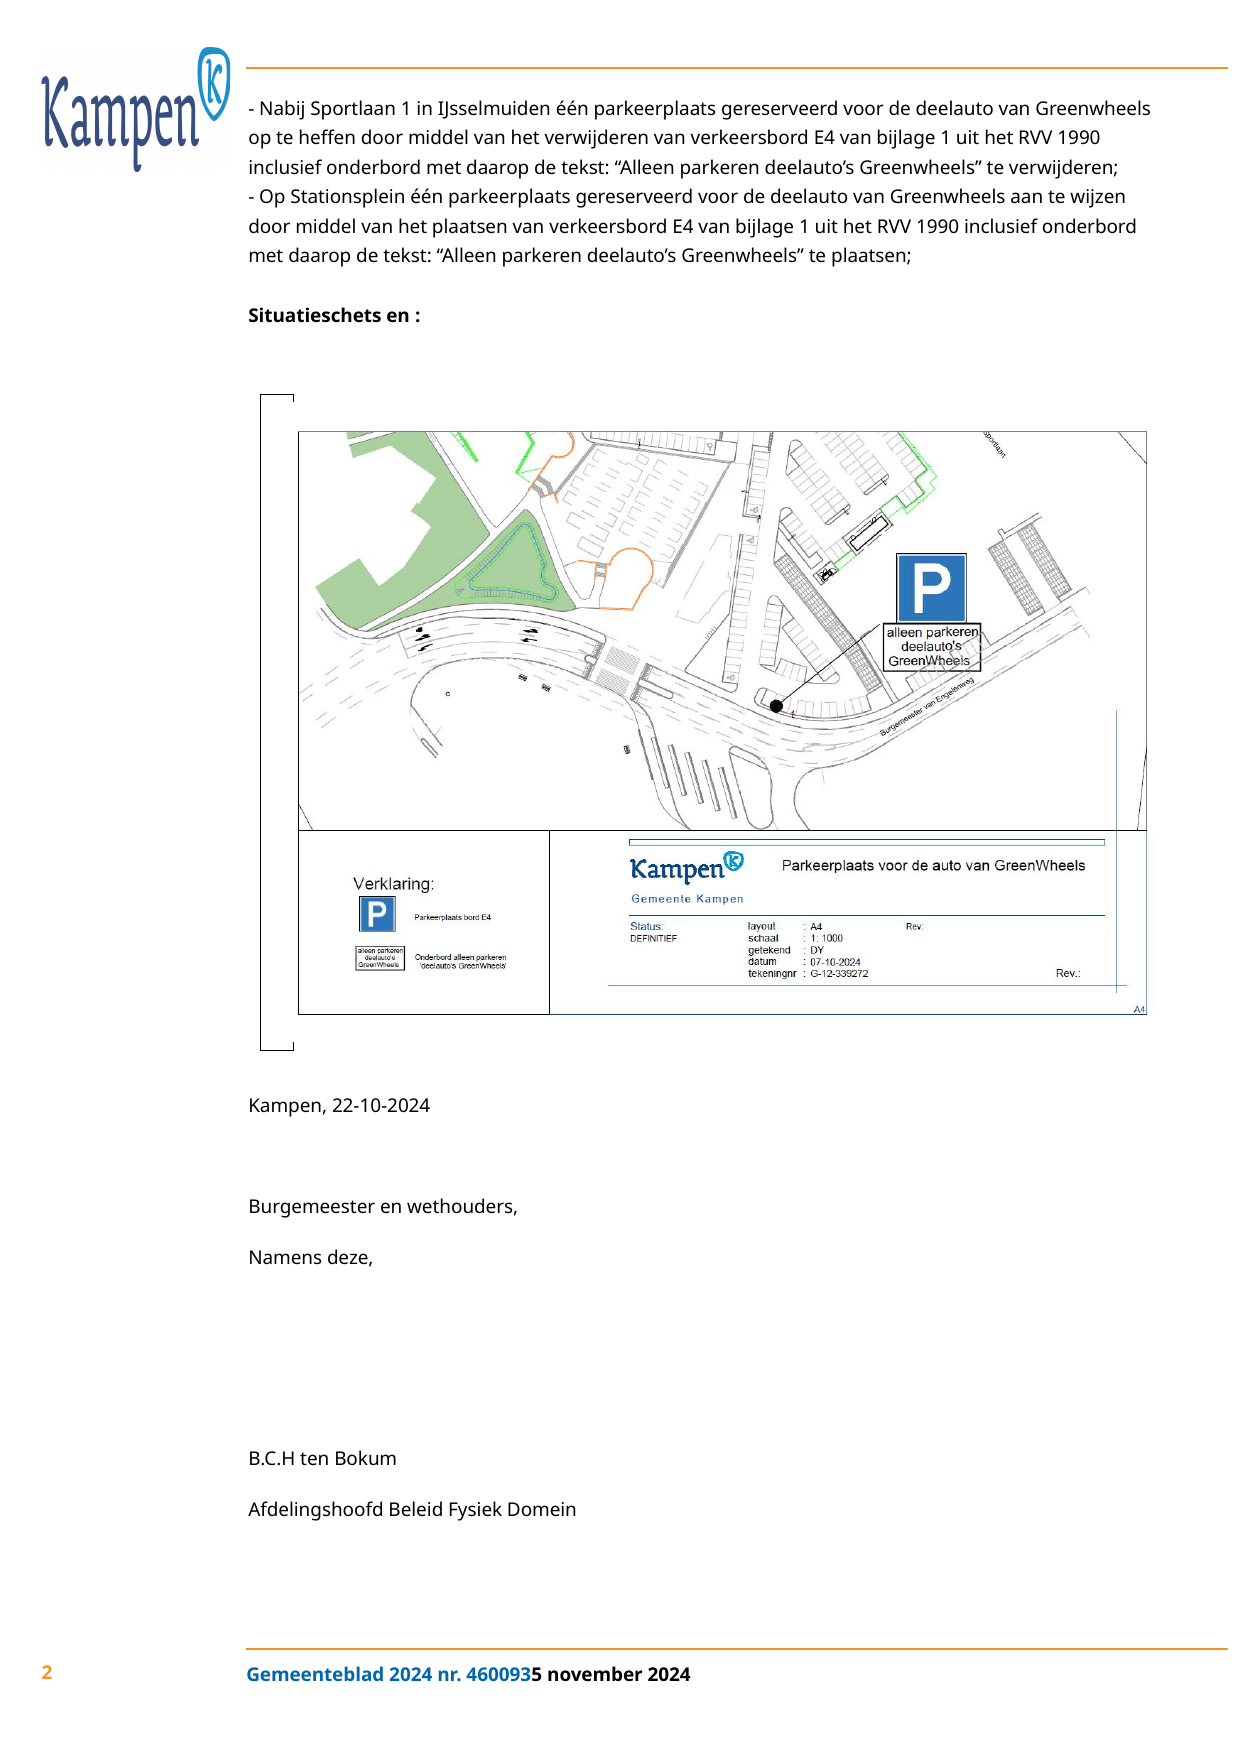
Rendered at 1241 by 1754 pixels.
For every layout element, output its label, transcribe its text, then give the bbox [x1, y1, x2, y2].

text Burgemeester en wethouders, [248, 1193, 1152, 1219]
text - Op Stationsplein één parkeerplaats gereserveerd voor de deelauto van Greenwheels aan te wijzen door middel van het plaatsen van verkeersbord E4 van bijlage 1 uit het RVV 1990 inclusief onderbord met daarop de tekst: “Alleen parkeren deelauto’s Greenwheels” te plaatsen; [248, 183, 1152, 268]
text Afdelingshoofd Beleid Fysiek Domein [248, 1496, 1152, 1522]
picture [268, 402, 1173, 1042]
text B.C.H ten Bokum [248, 1446, 1152, 1471]
text Kampen, 22-10-2024 [248, 1093, 1152, 1118]
text Situatieschets en : [248, 302, 1152, 328]
text Namens deze, [248, 1244, 1152, 1269]
picture [41, 47, 231, 172]
text - Nabij Sportlaan 1 in IJsselmuiden één parkeerplaats gereserveerd voor de deelauto van Greenwheels op te heffen door middel van het verwijderen van verkeersbord E4 van bijlage 1 uit het RVV 1990 inclusief onderbord met daarop de tekst: “Alleen parkeren deelauto’s Greenwheels” te verwijderen; [248, 95, 1152, 180]
